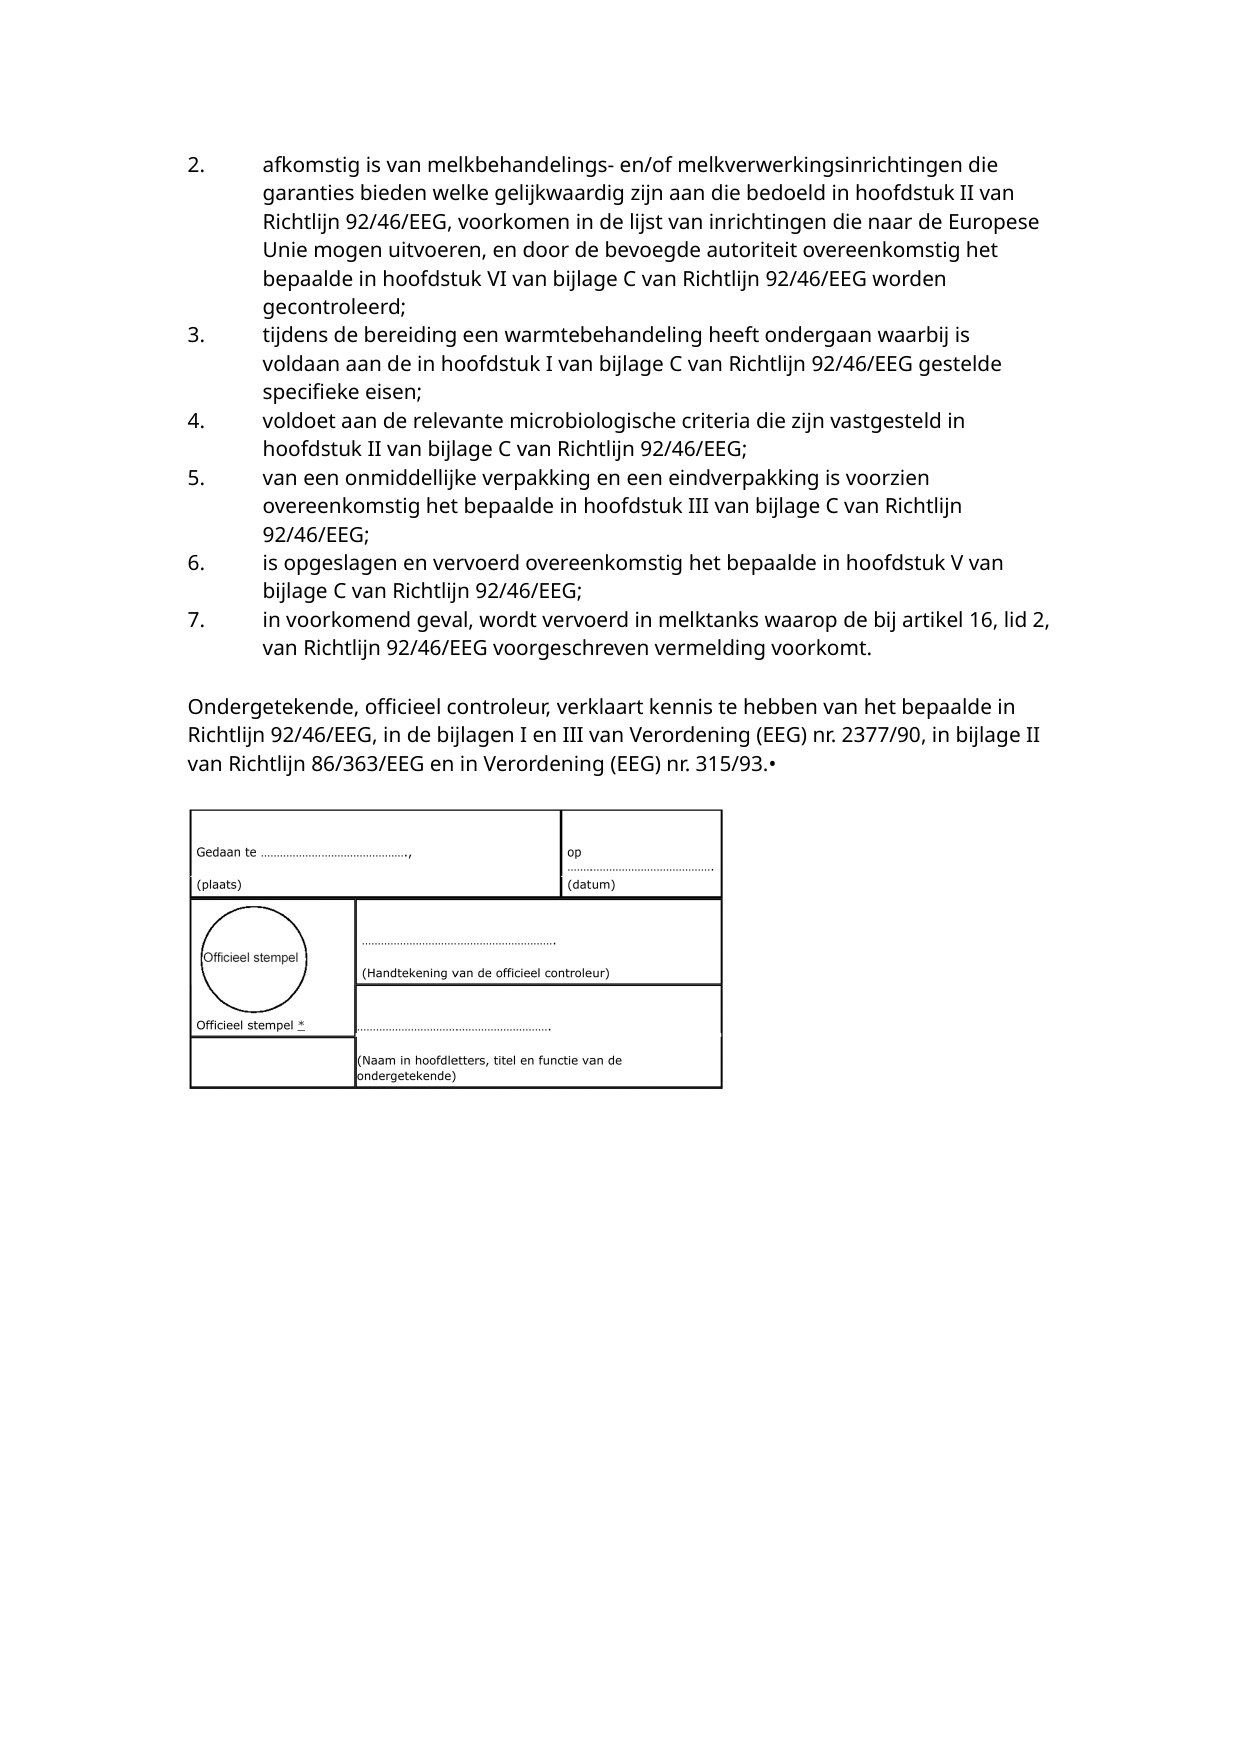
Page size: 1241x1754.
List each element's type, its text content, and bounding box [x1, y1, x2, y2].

list is opgeslagen en vervoerd overeenkomstig het bepaalde in hoofdstuk V van bijlage C van Richtlijn 92/46/EEG; [187, 548, 1053, 605]
text Ondergetekende, officieel controleur, verklaart kennis te hebben van het bepaalde in Richtlijn 92/46/EEG, in de bijlagen I en III van Verordening (EEG) nr. 2377/90, in bijlage II van Richtlijn 86/363/EEG en in Verordening (EEG) nr. 315/93.• [187, 692, 1053, 777]
list afkomstig is van melkbehandelings- en/of melkverwerkingsinrichtingen die garanties bieden welke gelijkwaardig zijn aan die bedoeld in hoofdstuk II van Richtlijn 92/46/EEG, voorkomen in de lijst van inrichtingen die naar de Europese Unie mogen uitvoeren, en door de bevoegde autoriteit overeenkomstig het bepaalde in hoofdstuk VI van bijlage C van Richtlijn 92/46/EEG worden gecontroleerd; [187, 150, 1053, 321]
list voldoet aan de relevante microbiologische criteria die zijn vastgesteld in hoofdstuk II van bijlage C van Richtlijn 92/46/EEG; [187, 406, 1053, 463]
list in voorkomend geval, wordt vervoerd in melktanks waarop de bij artikel 16, lid 2, van Richtlijn 92/46/EEG voorgeschreven vermelding voorkomt. [187, 605, 1053, 662]
list tijdens de bereiding een warmtebehandeling heeft ondergaan waarbij is voldaan aan de in hoofdstuk I van bijlage C van Richtlijn 92/46/EEG gestelde specifieke eisen; [187, 321, 1053, 406]
picture [187, 807, 726, 1091]
list van een onmiddellijke verpakking en een eindverpakking is voorzien overeenkomstig het bepaalde in hoofdstuk III van bijlage C van Richtlijn 92/46/EEG; [187, 463, 1053, 548]
